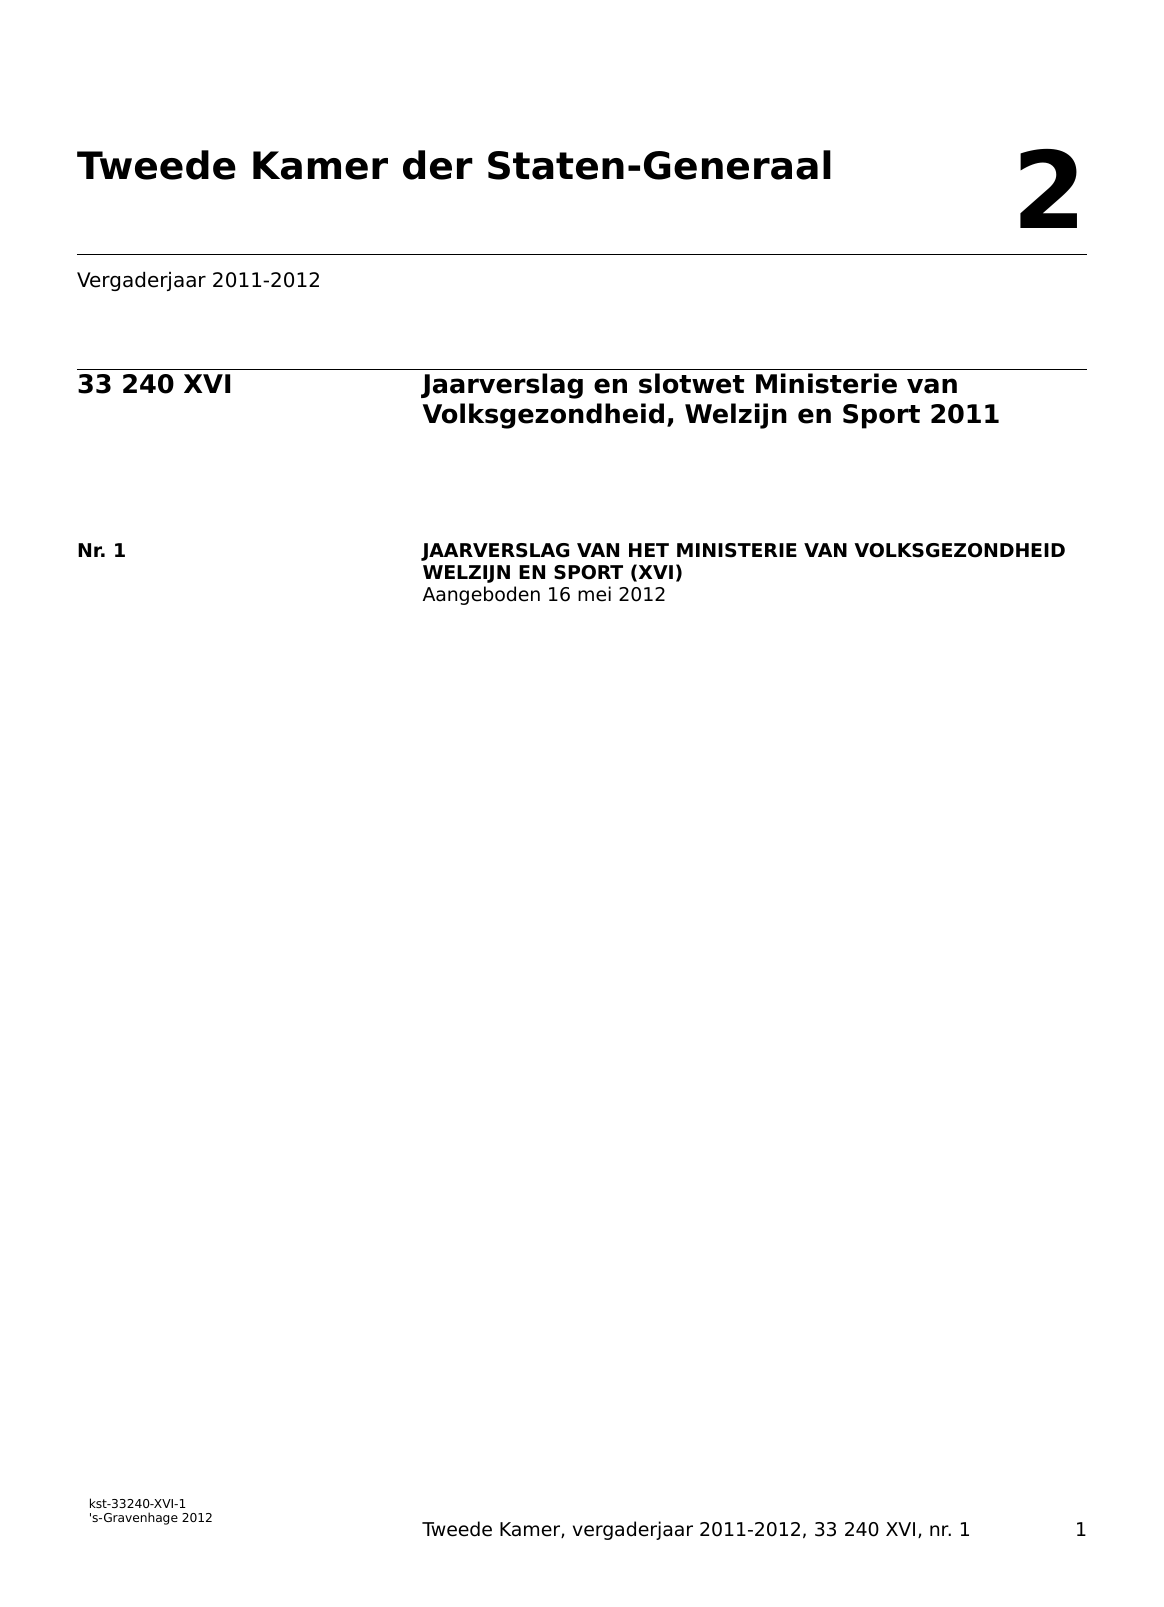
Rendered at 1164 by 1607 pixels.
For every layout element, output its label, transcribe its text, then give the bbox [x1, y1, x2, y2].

table_header Tweede Kamer der Staten-Generaal [77, 130, 886, 254]
text 's-Gravenhage 2012 [88, 1511, 323, 1525]
table_header 2 [886, 130, 1087, 254]
table_cell Vergaderjaar 2011-2012 [77, 255, 1087, 369]
subtitle Nr. 1 JAARVERSLAG VAN HET MINISTERIE VAN VOLKSGEZONDHEID WELZIJN EN SPORT (XVI) [77, 540, 1087, 584]
text Aangeboden 16 mei 2012 [422, 584, 1087, 606]
subtitle 33 240 XVI Jaarverslag en slotwet Ministerie van Volksgezondheid, Welzijn en Sport 2011 [77, 370, 1087, 429]
text kst-33240-XVI-1 [88, 1497, 323, 1511]
